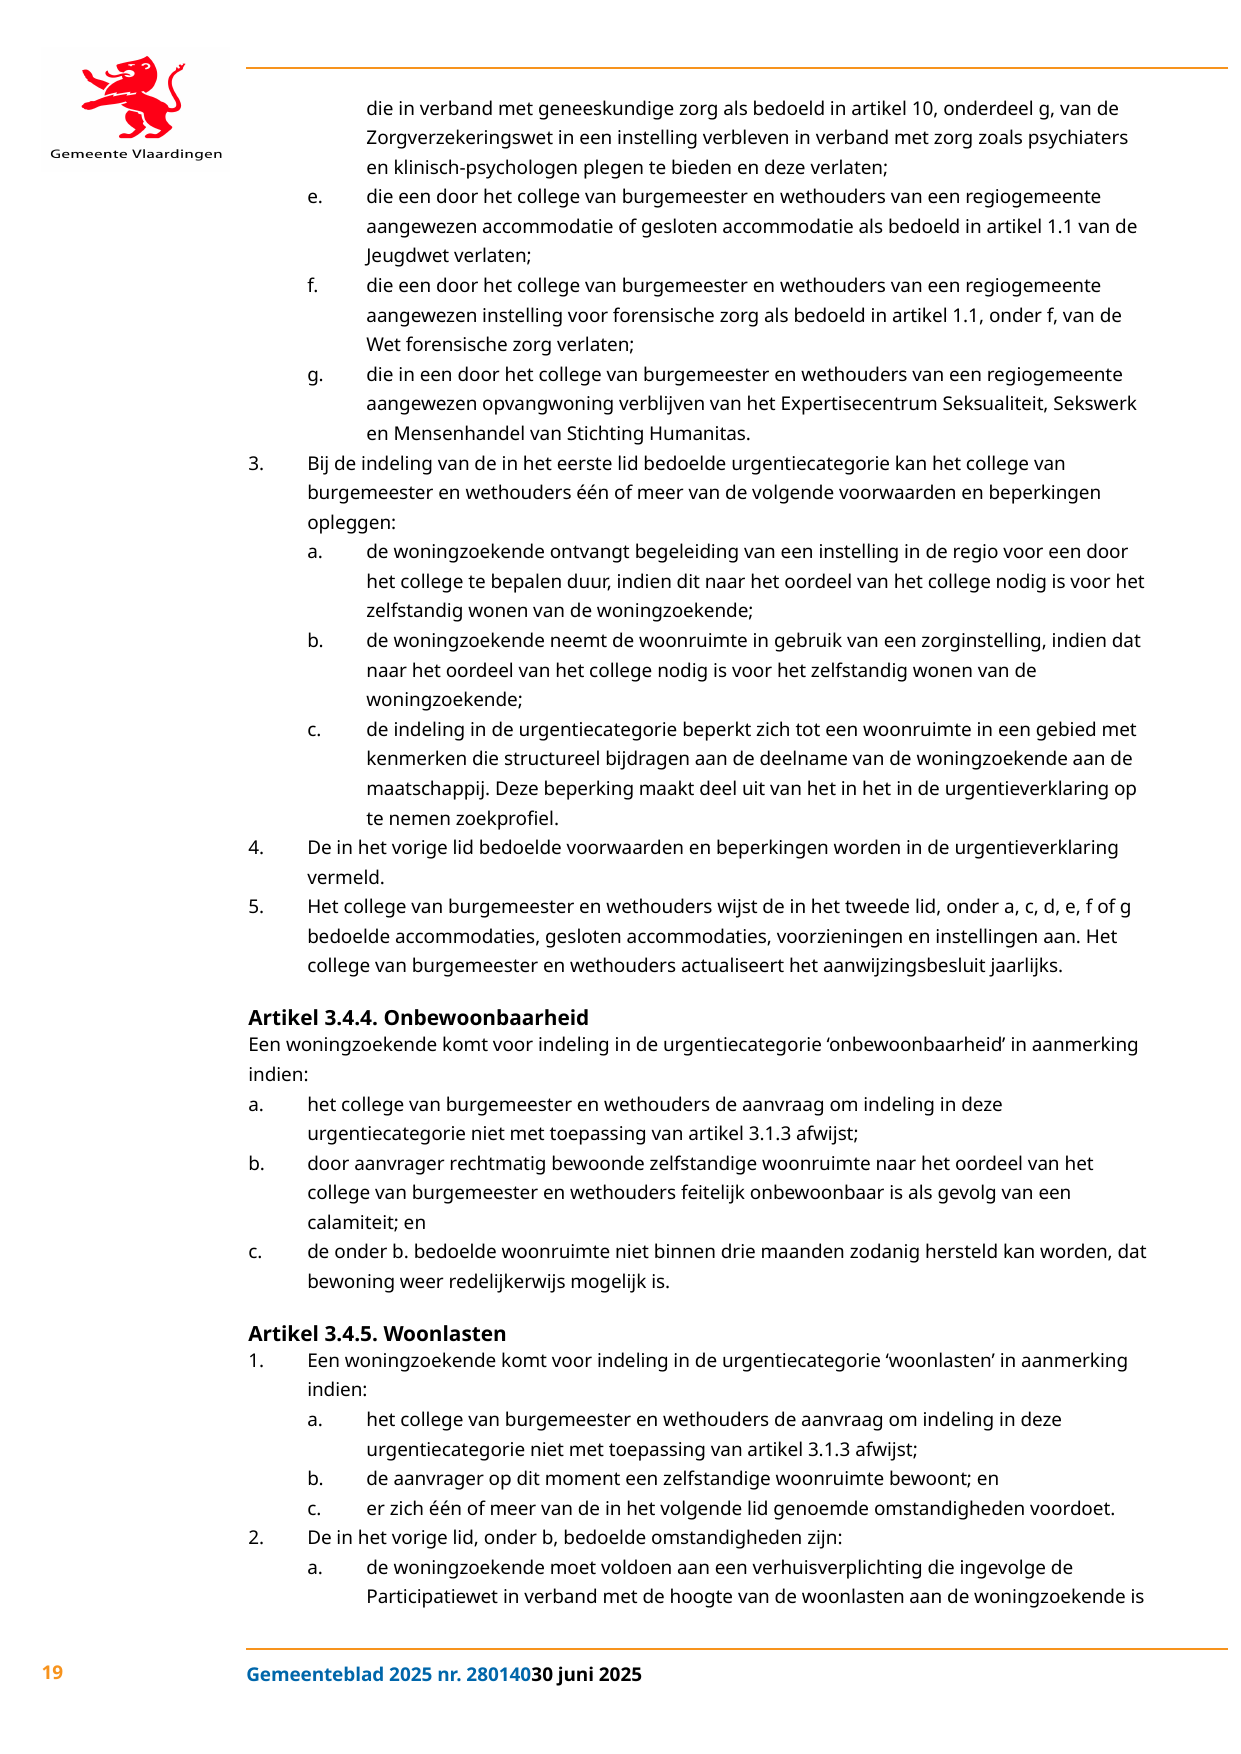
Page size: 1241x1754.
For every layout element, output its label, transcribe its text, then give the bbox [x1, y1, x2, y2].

list de woningzoekende neemt de woonruimte in gebruik van een zorginstelling, indien dat naar het oordeel van het college nodig is voor het zelfstandig wonen van de woningzoekende; [307, 627, 1152, 712]
list de indeling in de urgentiecategorie beperkt zich tot een woonruimte in een gebied met kenmerken die structureel bijdragen aan de deelname van de woningzoekende aan de maatschappij. Deze beperking maakt deel uit van het in het in de urgentieverklaring op te nemen zoekprofiel. [307, 716, 1152, 831]
list de woningzoekende ontvangt begeleiding van een instelling in de regio voor een door het college te bepalen duur, indien dit naar het oordeel van het college nodig is voor het zelfstandig wonen van de woningzoekende; [307, 538, 1152, 623]
list er zich één of meer van de in het volgende lid genoemde omstandigheden voordoet. [307, 1495, 1152, 1521]
list de aanvrager op dit moment een zelfstandige woonruimte bewoont; en [307, 1465, 1152, 1491]
list Een woningzoekende komt voor indeling in de urgentiecategorie ‘woonlasten’ in aanmerking indien: [248, 1347, 1152, 1402]
list De in het vorige lid, onder b, bedoelde omstandigheden zijn: [248, 1524, 1152, 1550]
list de onder b. bedoelde woonruimte niet binnen drie maanden zodanig hersteld kan worden, dat bewoning weer redelijkerwijs mogelijk is. [248, 1239, 1152, 1294]
text Artikel 3.4.4. Onbewoonbaarheid [248, 1003, 1152, 1032]
picture [41, 47, 231, 172]
list het college van burgemeester en wethouders de aanvraag om indeling in deze urgentiecategorie niet met toepassing van artikel 3.1.3 afwijst; [248, 1091, 1152, 1146]
list die een door het college van burgemeester en wethouders van een regiogemeente aangewezen accommodatie of gesloten accommodatie als bedoeld in artikel 1.1 van de Jeugdwet verlaten; [307, 183, 1152, 268]
list Bij de indeling van de in het eerste lid bedoelde urgentiecategorie kan het college van burgemeester en wethouders één of meer van de volgende voorwaarden en beperkingen opleggen: [248, 450, 1152, 535]
list die in verband met geneeskundige zorg als bedoeld in artikel 10, onderdeel g, van de Zorgverzekeringswet in een instelling verbleven in verband met zorg zoals psychiaters en klinisch-psychologen plegen te bieden en deze verlaten; [307, 95, 1152, 180]
list Het college van burgemeester en wethouders wijst de in het tweede lid, onder a, c, d, e, f of g bedoelde accommodaties, gesloten accommodaties, voorzieningen en instellingen aan. Het college van burgemeester en wethouders actualiseert het aanwijzingsbesluit jaarlijks. [248, 893, 1152, 978]
text Een woningzoekende komt voor indeling in de urgentiecategorie ‘onbewoonbaarheid’ in aanmerking indien: [248, 1032, 1152, 1087]
list die een door het college van burgemeester en wethouders van een regiogemeente aangewezen instelling voor forensische zorg als bedoeld in artikel 1.1, onder f, van de Wet forensische zorg verlaten; [307, 272, 1152, 357]
list die in een door het college van burgemeester en wethouders van een regiogemeente aangewezen opvangwoning verblijven van het Expertisecentrum Seksualiteit, Sekswerk en Mensenhandel van Stichting Humanitas. [307, 361, 1152, 446]
list door aanvrager rechtmatig bewoonde zelfstandige woonruimte naar het oordeel van het college van burgemeester en wethouders feitelijk onbewoonbaar is als gevolg van een calamiteit; en [248, 1150, 1152, 1235]
list De in het vorige lid bedoelde voorwaarden en beperkingen worden in de urgentieverklaring vermeld. [248, 834, 1152, 890]
text Artikel 3.4.5. Woonlasten [248, 1319, 1152, 1347]
list het college van burgemeester en wethouders de aanvraag om indeling in deze urgentiecategorie niet met toepassing van artikel 3.1.3 afwijst; [307, 1406, 1152, 1462]
list de woningzoekende moet voldoen aan een verhuisverplichting die ingevolge de Participatiewet in verband met de hoogte van de woonlasten aan de woningzoekende is [307, 1554, 1152, 1609]
